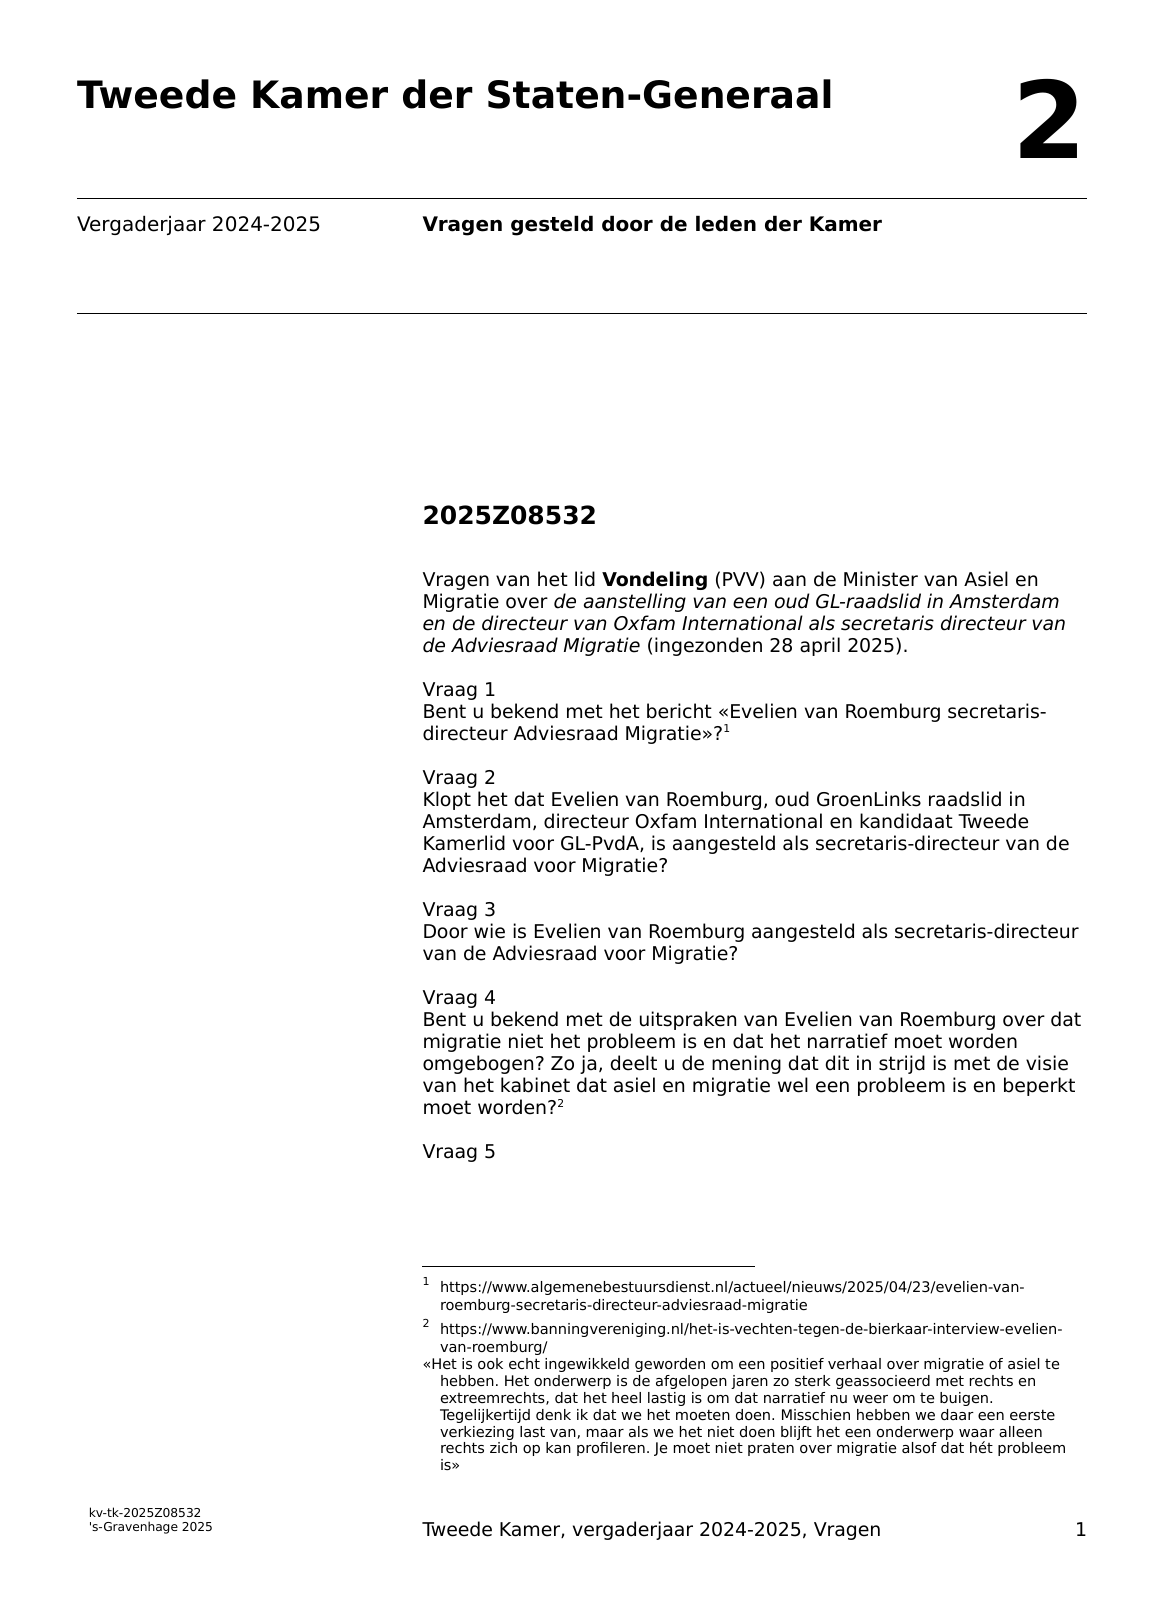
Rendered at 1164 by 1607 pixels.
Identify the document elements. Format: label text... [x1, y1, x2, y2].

text Vraag 5 [422, 1141, 1087, 1163]
text https://www.algemenebestuursdienst.nl/actueel/nieuws/2025/04/23/evelien-van-roemburg-secretaris-directeur-adviesraad-migratie [422, 1275, 1087, 1314]
text «Het is ook echt ingewikkeld geworden om een positief verhaal over migratie of asiel te hebben. Het onderwerp is de afgelopen jaren zo sterk geassocieerd met rechts en extreemrechts, dat het heel lastig is om dat narratief nu weer om te buigen. Tegelijkertijd denk ik dat we het moeten doen. Misschien hebben we daar een eerste verkiezing last van, maar als we het niet doen blijft het een onderwerp waar alleen rechts zich op kan profileren. Je moet niet praten over migratie alsof dat hét probleem is» [422, 1356, 1087, 1474]
table_cell Vergaderjaar 2024-2025 [77, 199, 422, 313]
text Vraag 3 [422, 899, 1087, 921]
text Vraag 2 [422, 767, 1087, 789]
text Vraag 4 [422, 987, 1087, 1009]
text Bent u bekend met het bericht «Evelien van Roemburg secretaris-directeur Adviesraad Migratie»? [422, 701, 1087, 745]
text Vraag 1 [422, 679, 1087, 701]
text Klopt het dat Evelien van Roemburg, oud GroenLinks raadslid in Amsterdam, directeur Oxfam International en kandidaat Tweede Kamerlid voor GL-PvdA, is aangesteld als secretaris-directeur van de Adviesraad voor Migratie? [422, 789, 1087, 877]
table_header 2 [886, 59, 1087, 198]
text Door wie is Evelien van Roemburg aangesteld als secretaris-directeur van de Adviesraad voor Migratie? [422, 921, 1087, 965]
text 2025Z08532 [422, 501, 1087, 531]
text https://www.banningvereniging.nl/het-is-vechten-tegen-de-bierkaar-interview-evelien-van-roemburg/ [422, 1317, 1087, 1356]
table_cell Vragen gesteld door de leden der Kamer [422, 199, 1087, 313]
text Bent u bekend met de uitspraken van Evelien van Roemburg over dat migratie niet het probleem is en dat het narratief moet worden omgebogen? Zo ja, deelt u de mening dat dit in strijd is met de visie van het kabinet dat asiel en migratie wel een probleem is en beperkt moet worden? [422, 1009, 1087, 1119]
text kv-tk-2025Z08532 [88, 1506, 323, 1520]
text Vragen van het lid Vondeling (PVV) aan de Minister van Asiel en Migratie over de aanstelling van een oud GL-raadslid in Amsterdam en de directeur van Oxfam International als secretaris directeur van de Adviesraad Migratie (ingezonden 28 april 2025). [422, 569, 1087, 657]
table_header Tweede Kamer der Staten-Generaal [77, 59, 886, 198]
text 's-Gravenhage 2025 [88, 1520, 323, 1534]
